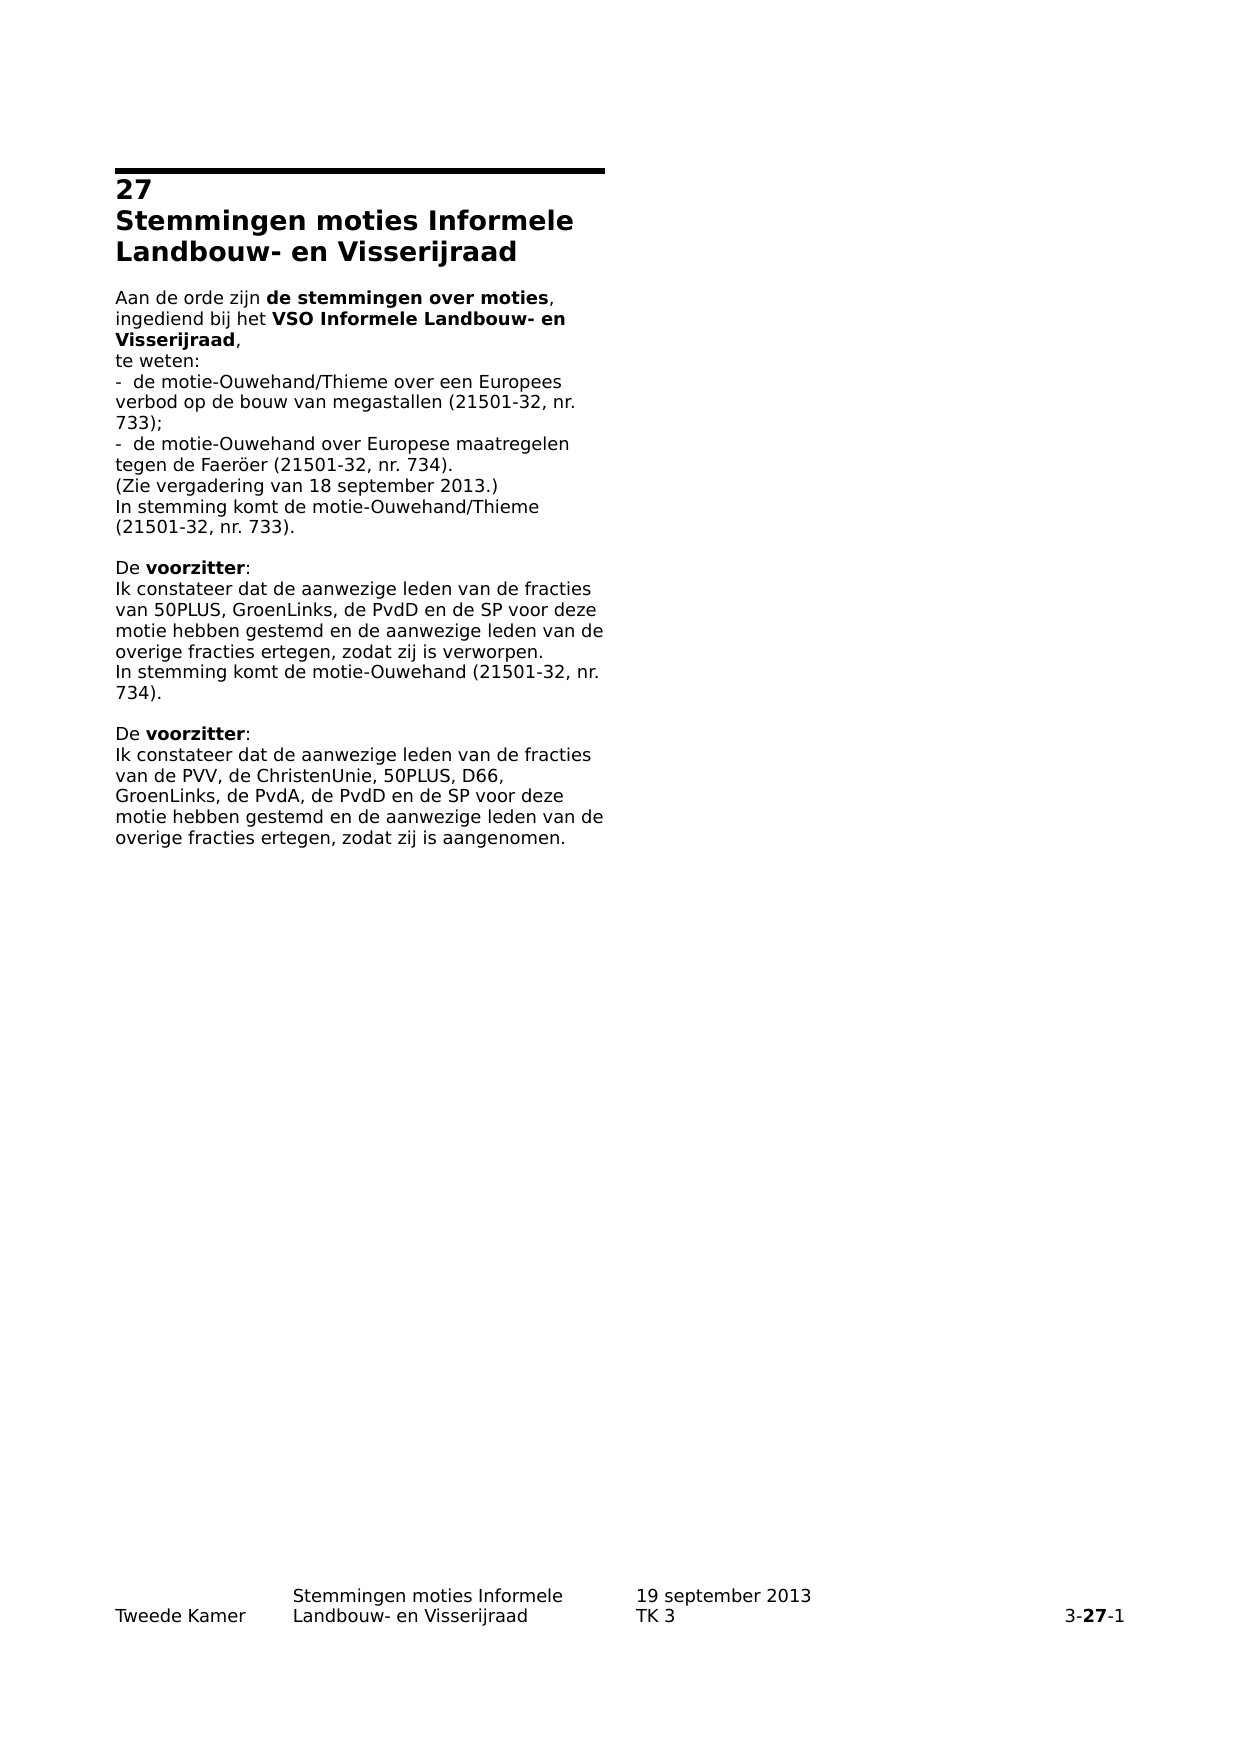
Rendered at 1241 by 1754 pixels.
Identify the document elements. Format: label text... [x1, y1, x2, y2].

text De voorzitter: [115, 724, 605, 744]
text (Zie vergadering van 18 september 2013.) [115, 476, 605, 496]
text In stemming komt de motie-Ouwehand/Thieme (21501-32, nr. 733). [115, 496, 605, 538]
list de motie-Ouwehand/Thieme over een Europees verbod op de bouw van megastallen (21501-32, nr. 733); [115, 371, 605, 434]
title 27 Stemmingen moties Informele Landbouw- en Visserijraad [115, 174, 605, 268]
text Ik constateer dat de aanwezige leden van de fracties van de PVV, de ChristenUnie, 50PLUS, D66, GroenLinks, de PvdA, de PvdD en de SP voor deze motie hebben gestemd en de aanwezige leden van de overige fracties ertegen, zodat zij is aangenomen. [115, 744, 605, 849]
text te weten: [115, 351, 605, 371]
text In stemming komt de motie-Ouwehand (21501-32, nr. 734). [115, 662, 605, 704]
list de motie-Ouwehand over Europese maatregelen tegen de Faeröer (21501-32, nr. 734). [115, 434, 605, 476]
text Aan de orde zijn de stemmingen over moties, ingediend bij het VSO Informele Landbouw- en Visserijraad, [115, 288, 605, 351]
text De voorzitter: [115, 558, 605, 579]
text Ik constateer dat de aanwezige leden van de fracties van 50PLUS, GroenLinks, de PvdD en de SP voor deze motie hebben gestemd en de aanwezige leden van de overige fracties ertegen, zodat zij is verworpen. [115, 579, 605, 662]
